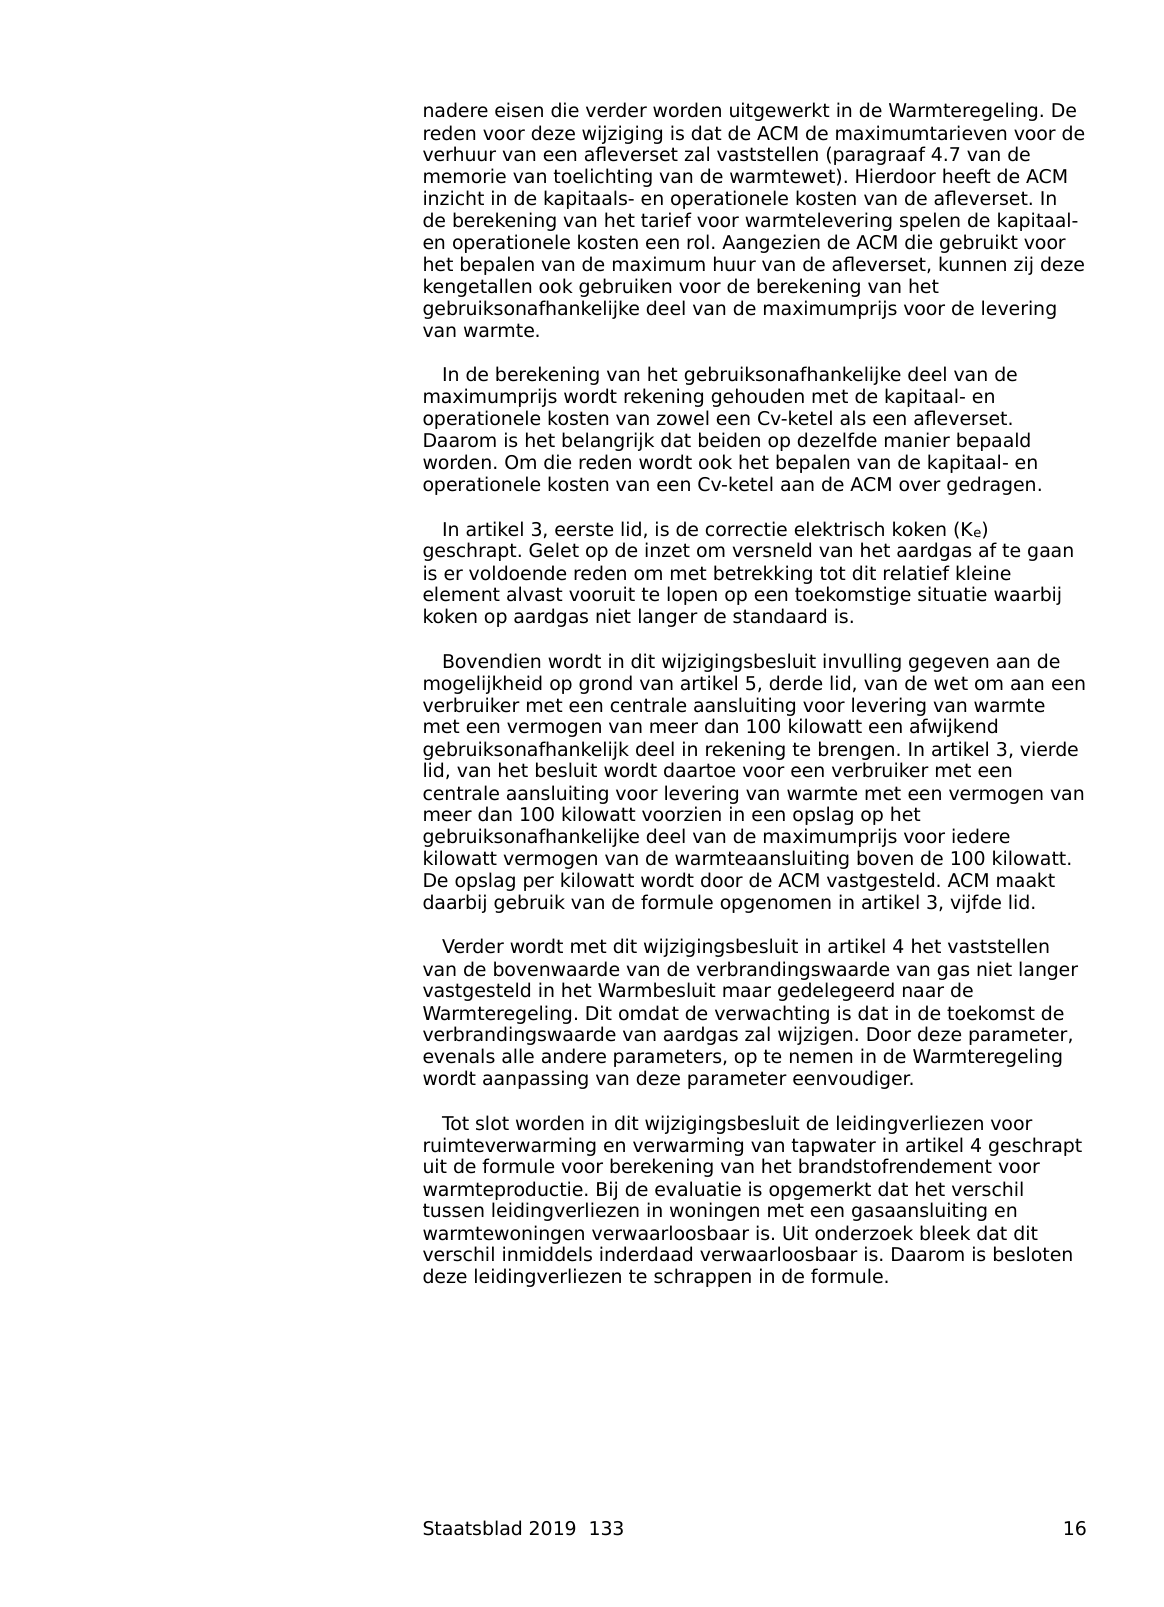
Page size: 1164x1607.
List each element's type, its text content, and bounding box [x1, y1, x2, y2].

text In de berekening van het gebruiksonafhankelijke deel van de maximumprijs wordt rekening gehouden met de kapitaal- en operationele kosten van zowel een Cv-ketel als een afleverset. Daarom is het belangrijk dat beiden op dezelfde manier bepaald worden. Om die reden wordt ook het bepalen van de kapitaal- en operationele kosten van een Cv-ketel aan de ACM over gedragen. [422, 364, 1087, 496]
text Bovendien wordt in dit wijzigingsbesluit invulling gegeven aan de mogelijkheid op grond van artikel 5, derde lid, van de wet om aan een verbruiker met een centrale aansluiting voor levering van warmte met een vermogen van meer dan 100 kilowatt een afwijkend gebruiksonafhankelijk deel in rekening te brengen. In artikel 3, vierde lid, van het besluit wordt daartoe voor een verbruiker met een centrale aansluiting voor levering van warmte met een vermogen van meer dan 100 kilowatt voorzien in een opslag op het gebruiksonafhankelijke deel van de maximumprijs voor iedere kilowatt vermogen van de warmteaansluiting boven de 100 kilowatt. De opslag per kilowatt wordt door de ACM vastgesteld. ACM maakt daarbij gebruik van de formule opgenomen in artikel 3, vijfde lid. [422, 651, 1087, 914]
text Verder wordt met dit wijzigingsbesluit in artikel 4 het vaststellen van de bovenwaarde van de verbrandingswaarde van gas niet langer vastgesteld in het Warmbesluit maar gedelegeerd naar de Warmteregeling. Dit omdat de verwachting is dat in de toekomst de verbrandingswaarde van aardgas zal wijzigen. Door deze parameter, evenals alle andere parameters, op te nemen in de Warmteregeling wordt aanpassing van deze parameter eenvoudiger. [422, 936, 1087, 1090]
text In artikel 3, eerste lid, is de correctie elektrisch koken (Ke) geschrapt. Gelet op de inzet om versneld van het aardgas af te gaan is er voldoende reden om met betrekking tot dit relatief kleine element alvast vooruit te lopen op een toekomstige situatie waarbij koken op aardgas niet langer de standaard is. [422, 518, 1087, 628]
text Tot slot worden in dit wijzigingsbesluit de leidingverliezen voor ruimteverwarming en verwarming van tapwater in artikel 4 geschrapt uit de formule voor berekening van het brandstofrendement voor warmteproductie. Bij de evaluatie is opgemerkt dat het verschil tussen leidingverliezen in woningen met een gasaansluiting en warmtewoningen verwaarloosbaar is. Uit onderzoek bleek dat dit verschil inmiddels inderdaad verwaarloosbaar is. Daarom is besloten deze leidingverliezen te schrappen in de formule. [422, 1112, 1087, 1288]
text nadere eisen die verder worden uitgewerkt in de Warmteregeling. De reden voor deze wijziging is dat de ACM de maximumtarieven voor de verhuur van een afleverset zal vaststellen (paragraaf 4.7 van de memorie van toelichting van de warmtewet). Hierdoor heeft de ACM inzicht in de kapitaals- en operationele kosten van de afleverset. In de berekening van het tarief voor warmtelevering spelen de kapitaal- en operationele kosten een rol. Aangezien de ACM die gebruikt voor het bepalen van de maximum huur van de afleverset, kunnen zij deze kengetallen ook gebruiken voor de berekening van het gebruiksonafhankelijke deel van de maximumprijs voor de levering van warmte. [422, 100, 1087, 342]
